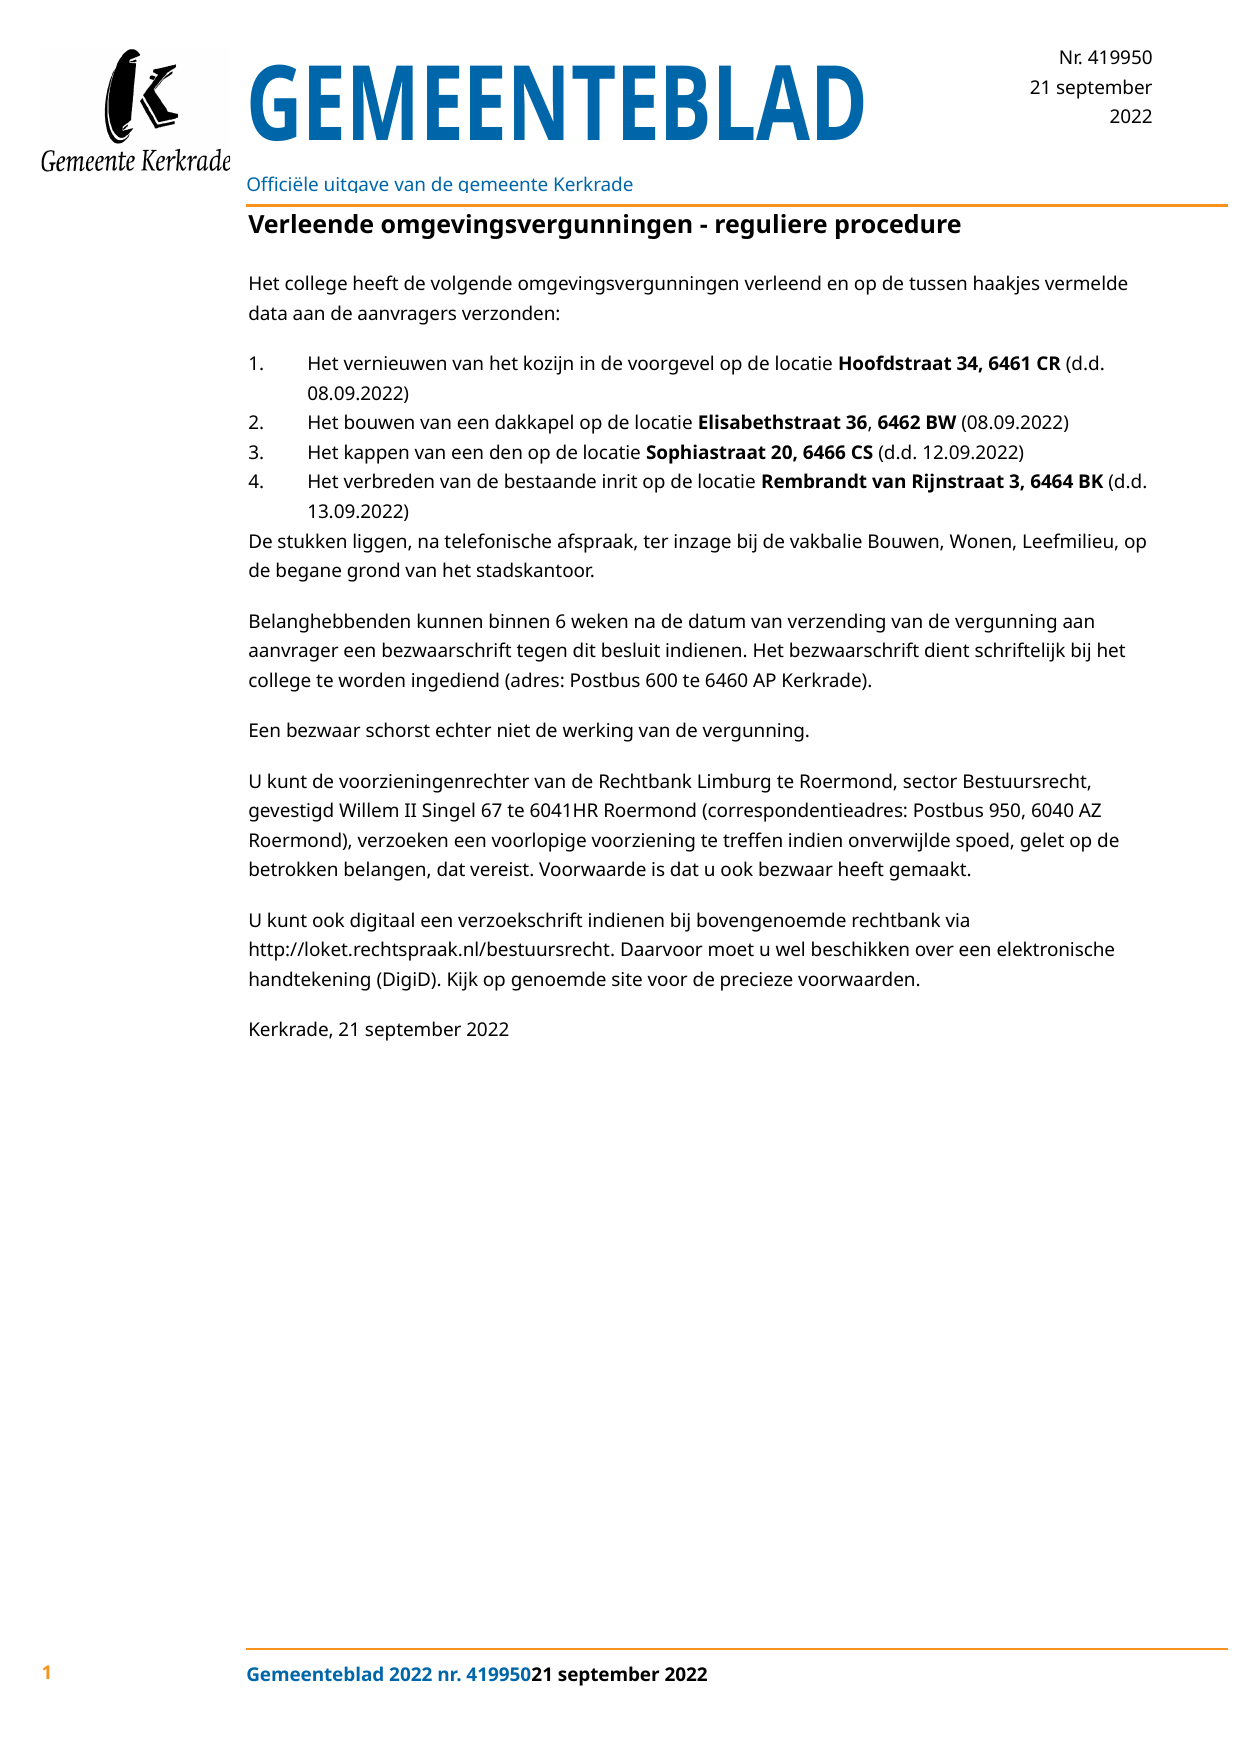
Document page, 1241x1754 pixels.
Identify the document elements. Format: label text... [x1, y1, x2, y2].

picture [41, 47, 231, 172]
text U kunt de voorzieningenrechter van de Rechtbank Limburg te Roermond, sector Bestuursrecht, gevestigd Willem II Singel 67 te 6041HR Roermond (correspondentieadres: Postbus 950, 6040 AZ Roermond), verzoeken een voorlopige voorziening te treffen indien onverwijlde spoed, gelet op de betrokken belangen, dat vereist. Voorwaarde is dat u ook bezwaar heeft gemaakt. [248, 768, 1152, 882]
text Het college heeft de volgende omgevingsvergunningen verleend en op de tussen haakjes vermelde data aan de aanvragers verzonden: [248, 270, 1152, 326]
text Kerkrade, 21 september 2022 [248, 1017, 1152, 1042]
list Het kappen van een den op de locatie Sophiastraat 20, 6466 CS (d.d. 12.09.2022) [248, 439, 1152, 465]
list Het verbreden van de bestaande inrit op de locatie Rembrandt van Rijnstraat 3, 6464 BK (d.d. 13.09.2022) [248, 469, 1152, 524]
text Verleende omgevingsvergunningen - reguliere procedure [248, 207, 1152, 241]
list Het bouwen van een dakkapel op de locatie Elisabethstraat 36, 6462 BW (08.09.2022) [248, 409, 1152, 435]
text De stukken liggen, na telefonische afspraak, ter inzage bij de vakbalie Bouwen, Wonen, Leefmilieu, op de begane grond van het stadskantoor. [248, 528, 1152, 583]
text U kunt ook digitaal een verzoekschrift indienen bij bovengenoemde rechtbank via http://loket.rechtspraak.nl/bestuursrecht. Daarvoor moet u wel beschikken over een elektronische handtekening (DigiD). Kijk op genoemde site voor de precieze voorwaarden. [248, 907, 1152, 992]
text Belanghebbenden kunnen binnen 6 weken na de datum van verzending van de vergunning aan aanvrager een bezwaarschrift tegen dit besluit indienen. Het bezwaarschrift dient schriftelijk bij het college te worden ingediend (adres: Postbus 600 te 6460 AP Kerkrade). [248, 608, 1152, 693]
text Een bezwaar schorst echter niet de werking van de vergunning. [248, 717, 1152, 743]
list Het vernieuwen van het kozijn in de voorgevel op de locatie Hoofdstraat 34, 6461 CR (d.d. 08.09.2022) [248, 350, 1152, 406]
